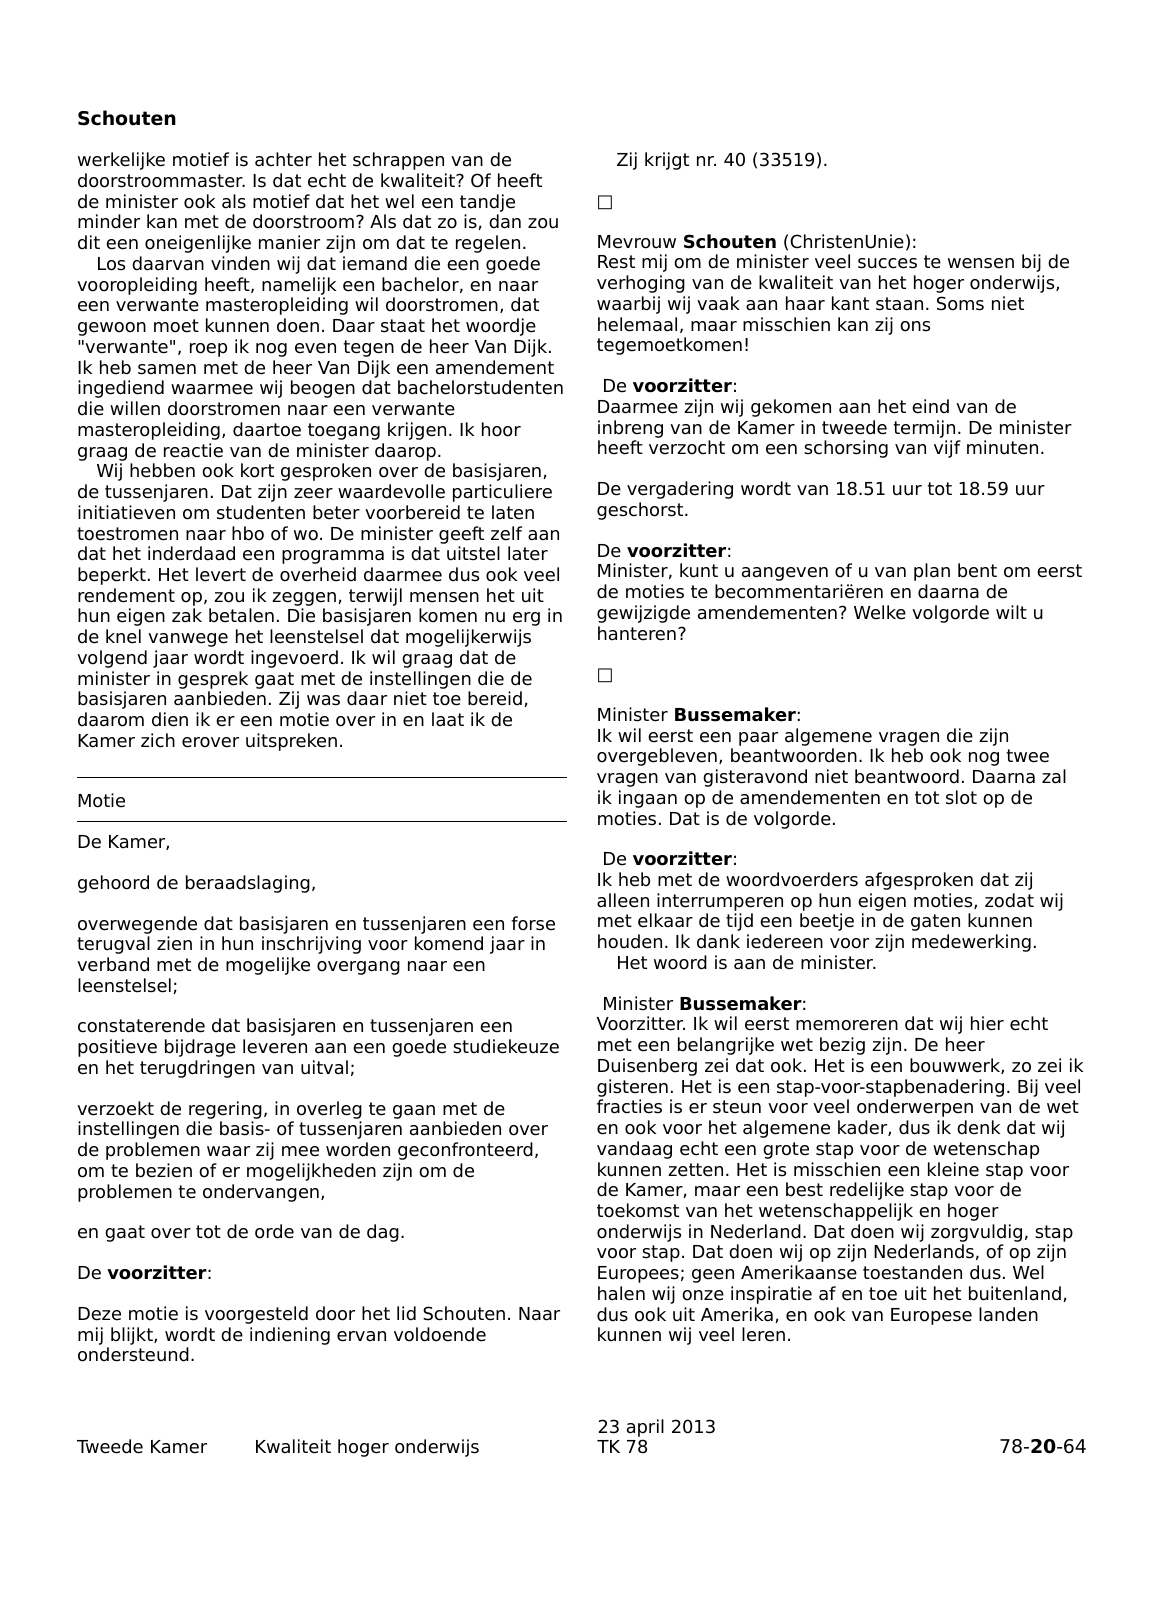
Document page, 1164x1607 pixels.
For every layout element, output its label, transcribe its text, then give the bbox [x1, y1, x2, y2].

text De voorzitter: [77, 1263, 567, 1284]
text De Kamer, [77, 832, 567, 853]
text Zij krijgt nr. 40 (33519). [596, 150, 1087, 171]
text □ [596, 191, 1087, 212]
text constaterende dat basisjaren en tussenjaren een positieve bijdrage leveren aan een goede studiekeuze en het terugdringen van uitval; [77, 1016, 567, 1078]
text De voorzitter: [596, 849, 1087, 870]
text Wij hebben ook kort gesproken over de basisjaren, de tussenjaren. Dat zijn zeer waardevolle particuliere initiatieven om studenten beter voorbereid te laten toestromen naar hbo of wo. De minister geeft zelf aan dat het inderdaad een programma is dat uitstel later beperkt. Het levert de overheid daarmee dus ook veel rendement op, zou ik zeggen, terwijl mensen het uit hun eigen zak betalen. Die basisjaren komen nu erg in de knel vanwege het leenstelsel dat mogelijkerwijs volgend jaar wordt ingevoerd. Ik wil graag dat de minister in gesprek gaat met de instellingen die de basisjaren aanbieden. Zij was daar niet toe bereid, daarom dien ik er een motie over in en laat ik de Kamer zich erover uitspreken. [77, 461, 567, 751]
text Voorzitter. Ik wil eerst memoreren dat wij hier echt met een belangrijke wet bezig zijn. De heer Duisenberg zei dat ook. Het is een bouwwerk, zo zei ik gisteren. Het is een stap-voor-stapbenadering. Bij veel fracties is er steun voor veel onderwerpen van de wet en ook voor het algemene kader, dus ik denk dat wij vandaag echt een grote stap voor de wetenschap kunnen zetten. Het is misschien een kleine stap voor de Kamer, maar een best redelijke stap voor de toekomst van het wetenschappelijk en hoger onderwijs in Nederland. Dat doen wij zorgvuldig, stap voor stap. Dat doen wij op zijn Nederlands, of op zijn Europees; geen Amerikaanse toestanden dus. Wel halen wij onze inspiratie af en toe uit het buitenland, dus ook uit Amerika, en ook van Europese landen kunnen wij veel leren. [596, 1014, 1087, 1346]
text Deze motie is voorgesteld door het lid Schouten. Naar mij blijkt, wordt de indiening ervan voldoende ondersteund. [77, 1304, 567, 1366]
text De voorzitter: [596, 376, 1087, 397]
text De voorzitter: [596, 540, 1087, 561]
text Rest mij om de minister veel succes te wensen bij de verhoging van de kwaliteit van het hoger onderwijs, waarbij wij vaak aan haar kant staan. Soms niet helemaal, maar misschien kan zij ons tegemoetkomen! [596, 252, 1087, 356]
text Het woord is aan de minister. [596, 953, 1087, 973]
text Minister Bussemaker: [596, 705, 1087, 726]
text Daarmee zijn wij gekomen aan het eind van de inbreng van de Kamer in tweede termijn. De minister heeft verzocht om een schorsing van vijf minuten. [596, 397, 1087, 459]
text De vergadering wordt van 18.51 uur tot 18.59 uur geschorst. [596, 479, 1087, 520]
text Ik heb met de woordvoerders afgesproken dat zij alleen interrumperen op hun eigen moties, zodat wij met elkaar de tijd een beetje in de gaten kunnen houden. Ik dank iedereen voor zijn medewerking. [596, 870, 1087, 953]
text en gaat over tot de orde van de dag. [77, 1222, 567, 1243]
text Los daarvan vinden wij dat iemand die een goede vooropleiding heeft, namelijk een bachelor, en naar een verwante masteropleiding wil doorstromen, dat gewoon moet kunnen doen. Daar staat het woordje "verwante", roep ik nog even tegen de heer Van Dijk. Ik heb samen met de heer Van Dijk een amendement ingediend waarmee wij beogen dat bachelorstudenten die willen doorstromen naar een verwante masteropleiding, daartoe toegang krijgen. Ik hoor graag de reactie van de minister daarop. [77, 254, 567, 461]
text werkelijke motief is achter het schrappen van de doorstroommaster. Is dat echt de kwaliteit? Of heeft de minister ook als motief dat het wel een tandje minder kan met de doorstroom? Als dat zo is, dan zou dit een oneigenlijke manier zijn om dat te regelen. [77, 150, 567, 254]
text gehoord de beraadslaging, [77, 873, 567, 893]
text verzoekt de regering, in overleg te gaan met de instellingen die basis- of tussenjaren aanbieden over de problemen waar zij mee worden geconfronteerd, om te bezien of er mogelijkheden zijn om de problemen te ondervangen, [77, 1098, 567, 1202]
text Minister Bussemaker: [596, 993, 1087, 1014]
text Minister, kunt u aangeven of u van plan bent om eerst de moties te becommentariëren en daarna de gewijzigde amendementen? Welke volgorde wilt u hanteren? [596, 561, 1087, 644]
text Ik wil eerst een paar algemene vragen die zijn overgebleven, beantwoorden. Ik heb ook nog twee vragen van gisteravond niet beantwoord. Daarna zal ik ingaan op de amendementen en tot slot op de moties. Dat is de volgorde. [596, 726, 1087, 829]
text Motie [77, 791, 567, 812]
text □ [596, 664, 1087, 685]
text Mevrouw Schouten (ChristenUnie): [596, 232, 1087, 252]
text overwegende dat basisjaren en tussenjaren een forse terugval zien in hun inschrijving voor komend jaar in verband met de mogelijke overgang naar een leenstelsel; [77, 913, 567, 996]
